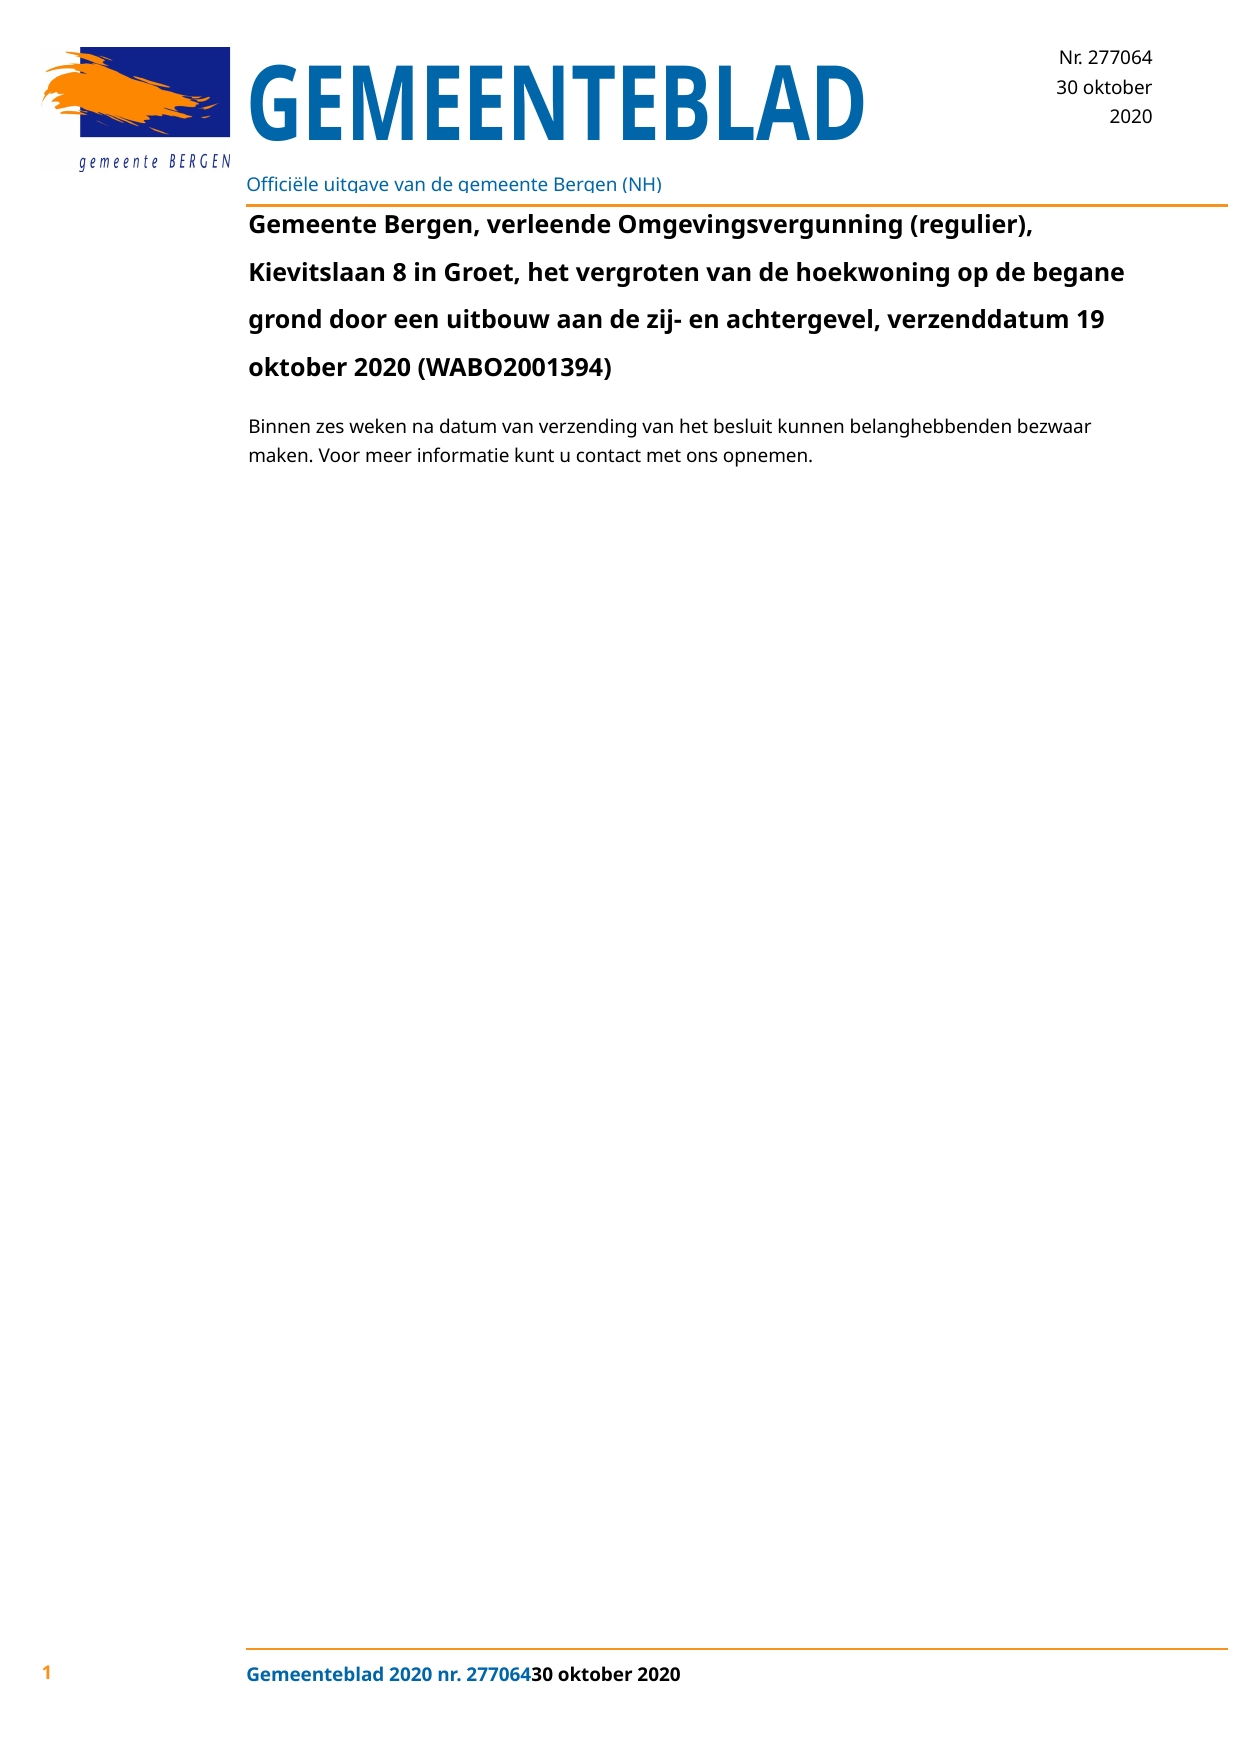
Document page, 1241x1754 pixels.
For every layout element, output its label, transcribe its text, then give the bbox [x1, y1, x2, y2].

text Binnen zes weken na datum van verzending van het besluit kunnen belanghebbenden bezwaar maken. Voor meer informatie kunt u contact met ons opnemen. [248, 413, 1152, 468]
picture [41, 47, 231, 172]
text Gemeente Bergen, verleende Omgevingsvergunning (regulier), Kievitslaan 8 in Groet, het vergroten van de hoekwoning op de begane grond door een uitbouw aan de zij- en achtergevel, verzenddatum 19 oktober 2020 (WABO2001394) [248, 207, 1152, 384]
